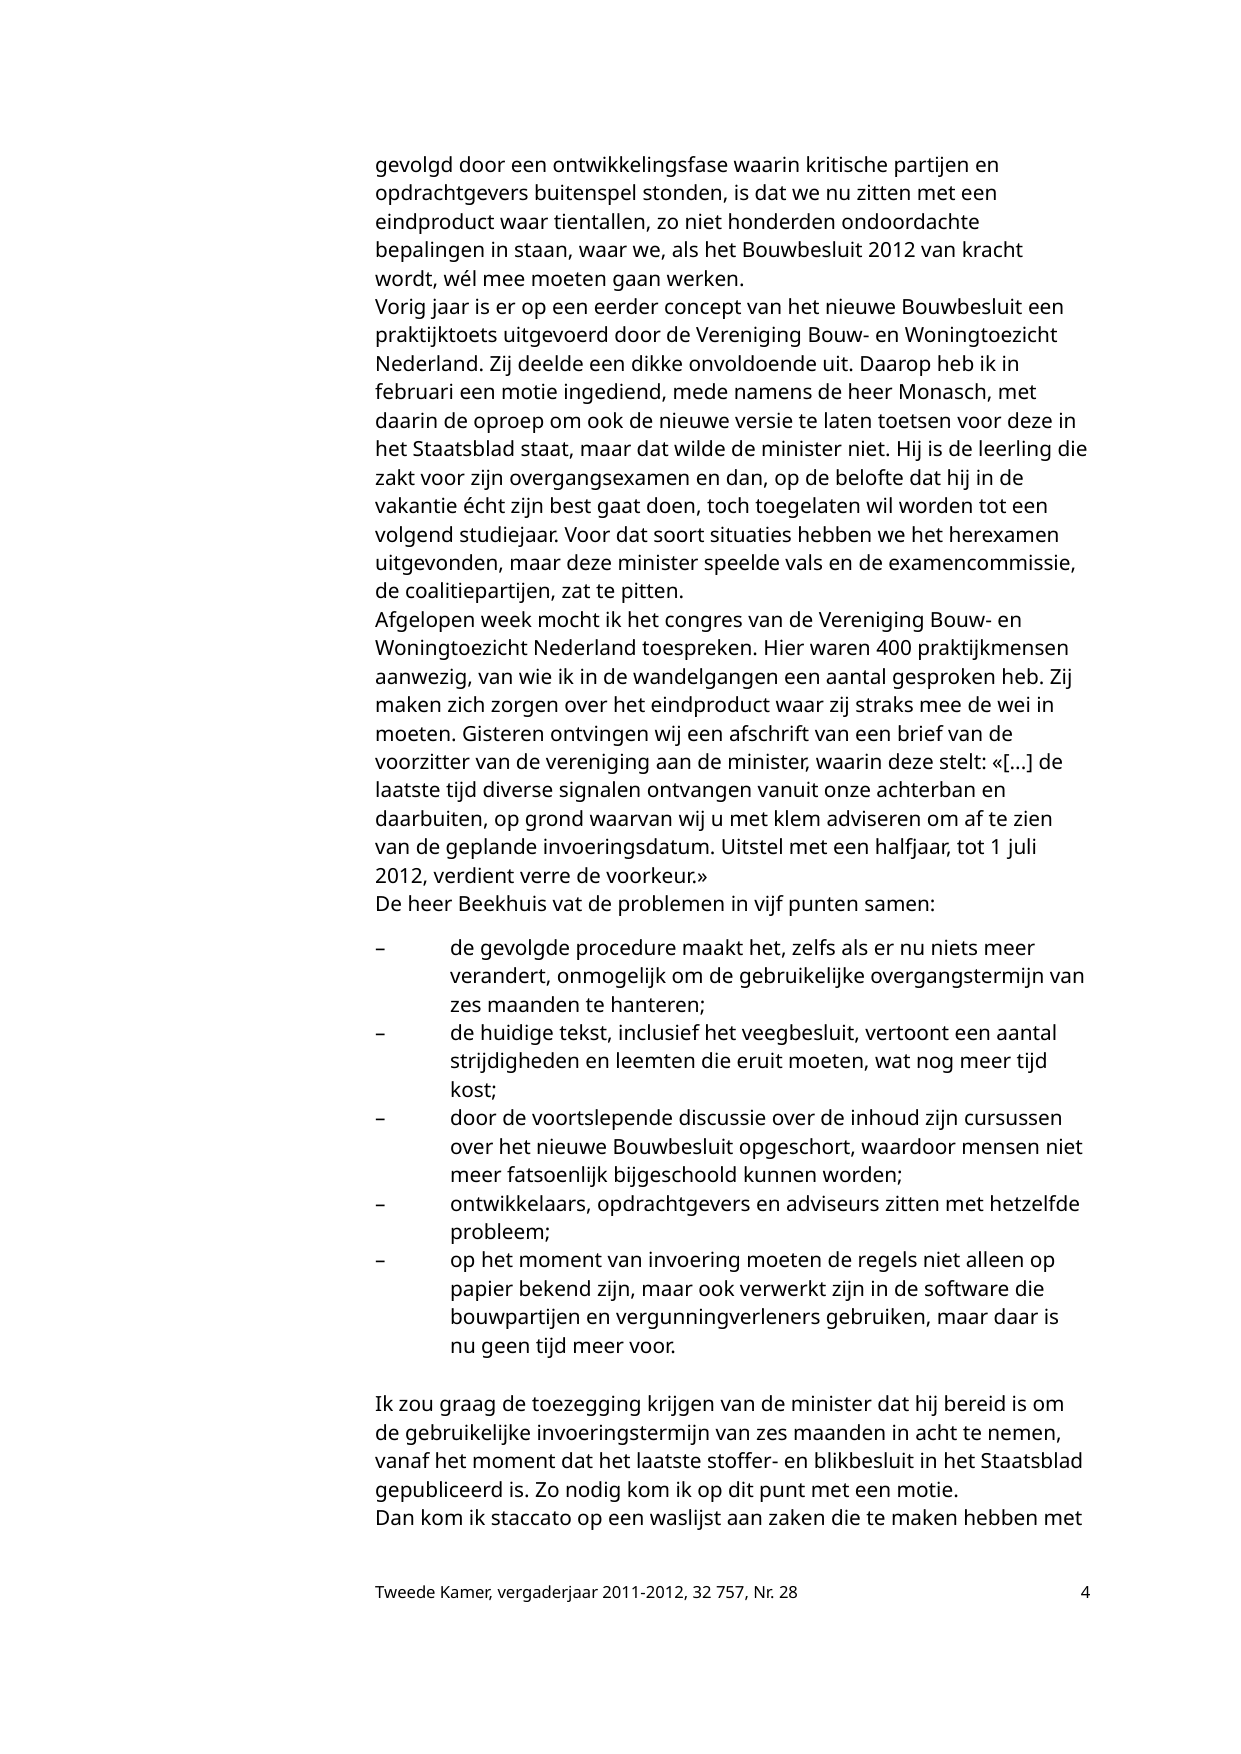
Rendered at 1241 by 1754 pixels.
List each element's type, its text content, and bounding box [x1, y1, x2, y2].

list de huidige tekst, inclusief het veegbesluit, vertoont een aantal strijdigheden en leemten die eruit moeten, wat nog meer tijd kost; [375, 1018, 1090, 1103]
list ontwikkelaars, opdrachtgevers en adviseurs zitten met hetzelfde probleem; [375, 1189, 1090, 1246]
text Afgelopen week mocht ik het congres van de Vereniging Bouw- en Woningtoezicht Nederland toespreken. Hier waren 400 praktijkmensen aanwezig, van wie ik in de wandelgangen een aantal gesproken heb. Zij maken zich zorgen over het eindproduct waar zij straks mee de wei in moeten. Gisteren ontvingen wij een afschrift van een brief van de voorzitter van de vereniging aan de minister, waarin deze stelt: «[...] de laatste tijd diverse signalen ontvangen vanuit onze achterban en daarbuiten, op grond waarvan wij u met klem adviseren om af te zien van de geplande invoeringsdatum. Uitstel met een halfjaar, tot 1 juli 2012, verdient verre de voorkeur.» [375, 605, 1090, 889]
text De heer Beekhuis vat de problemen in vijf punten samen: [375, 889, 1090, 918]
text Vorig jaar is er op een eerder concept van het nieuwe Bouwbesluit een praktijktoets uitgevoerd door de Vereniging Bouw- en Woningtoezicht Nederland. Zij deelde een dikke onvoldoende uit. Daarop heb ik in februari een motie ingediend, mede namens de heer Monasch, met daarin de oproep om ook de nieuwe versie te laten toetsen voor deze in het Staatsblad staat, maar dat wilde de minister niet. Hij is de leerling die zakt voor zijn overgangsexamen en dan, op de belofte dat hij in de vakantie écht zijn best gaat doen, toch toegelaten wil worden tot een volgend studiejaar. Voor dat soort situaties hebben we het herexamen uitgevonden, maar deze minister speelde vals en de examencommissie, de coalitiepartijen, zat te pitten. [375, 292, 1090, 605]
text gevolgd door een ontwikkelingsfase waarin kritische partijen en opdrachtgevers buitenspel stonden, is dat we nu zitten met een eindproduct waar tientallen, zo niet honderden ondoordachte bepalingen in staan, waar we, als het Bouwbesluit 2012 van kracht wordt, wél mee moeten gaan werken. [375, 150, 1090, 292]
list de gevolgde procedure maakt het, zelfs als er nu niets meer verandert, onmogelijk om de gebruikelijke overgangstermijn van zes maanden te hanteren; [375, 933, 1090, 1018]
text Dan kom ik staccato op een waslijst aan zaken die te maken hebben met [375, 1503, 1090, 1532]
text Ik zou graag de toezegging krijgen van de minister dat hij bereid is om de gebruikelijke invoeringstermijn van zes maanden in acht te nemen, vanaf het moment dat het laatste stoffer- en blikbesluit in het Staatsblad gepubliceerd is. Zo nodig kom ik op dit punt met een motie. [375, 1389, 1090, 1503]
list op het moment van invoering moeten de regels niet alleen op papier bekend zijn, maar ook verwerkt zijn in de software die bouwpartijen en vergunningverleners gebruiken, maar daar is nu geen tijd meer voor. [375, 1246, 1090, 1359]
list door de voortslepende discussie over de inhoud zijn cursussen over het nieuwe Bouwbesluit opgeschort, waardoor mensen niet meer fatsoenlijk bijgeschoold kunnen worden; [375, 1103, 1090, 1189]
